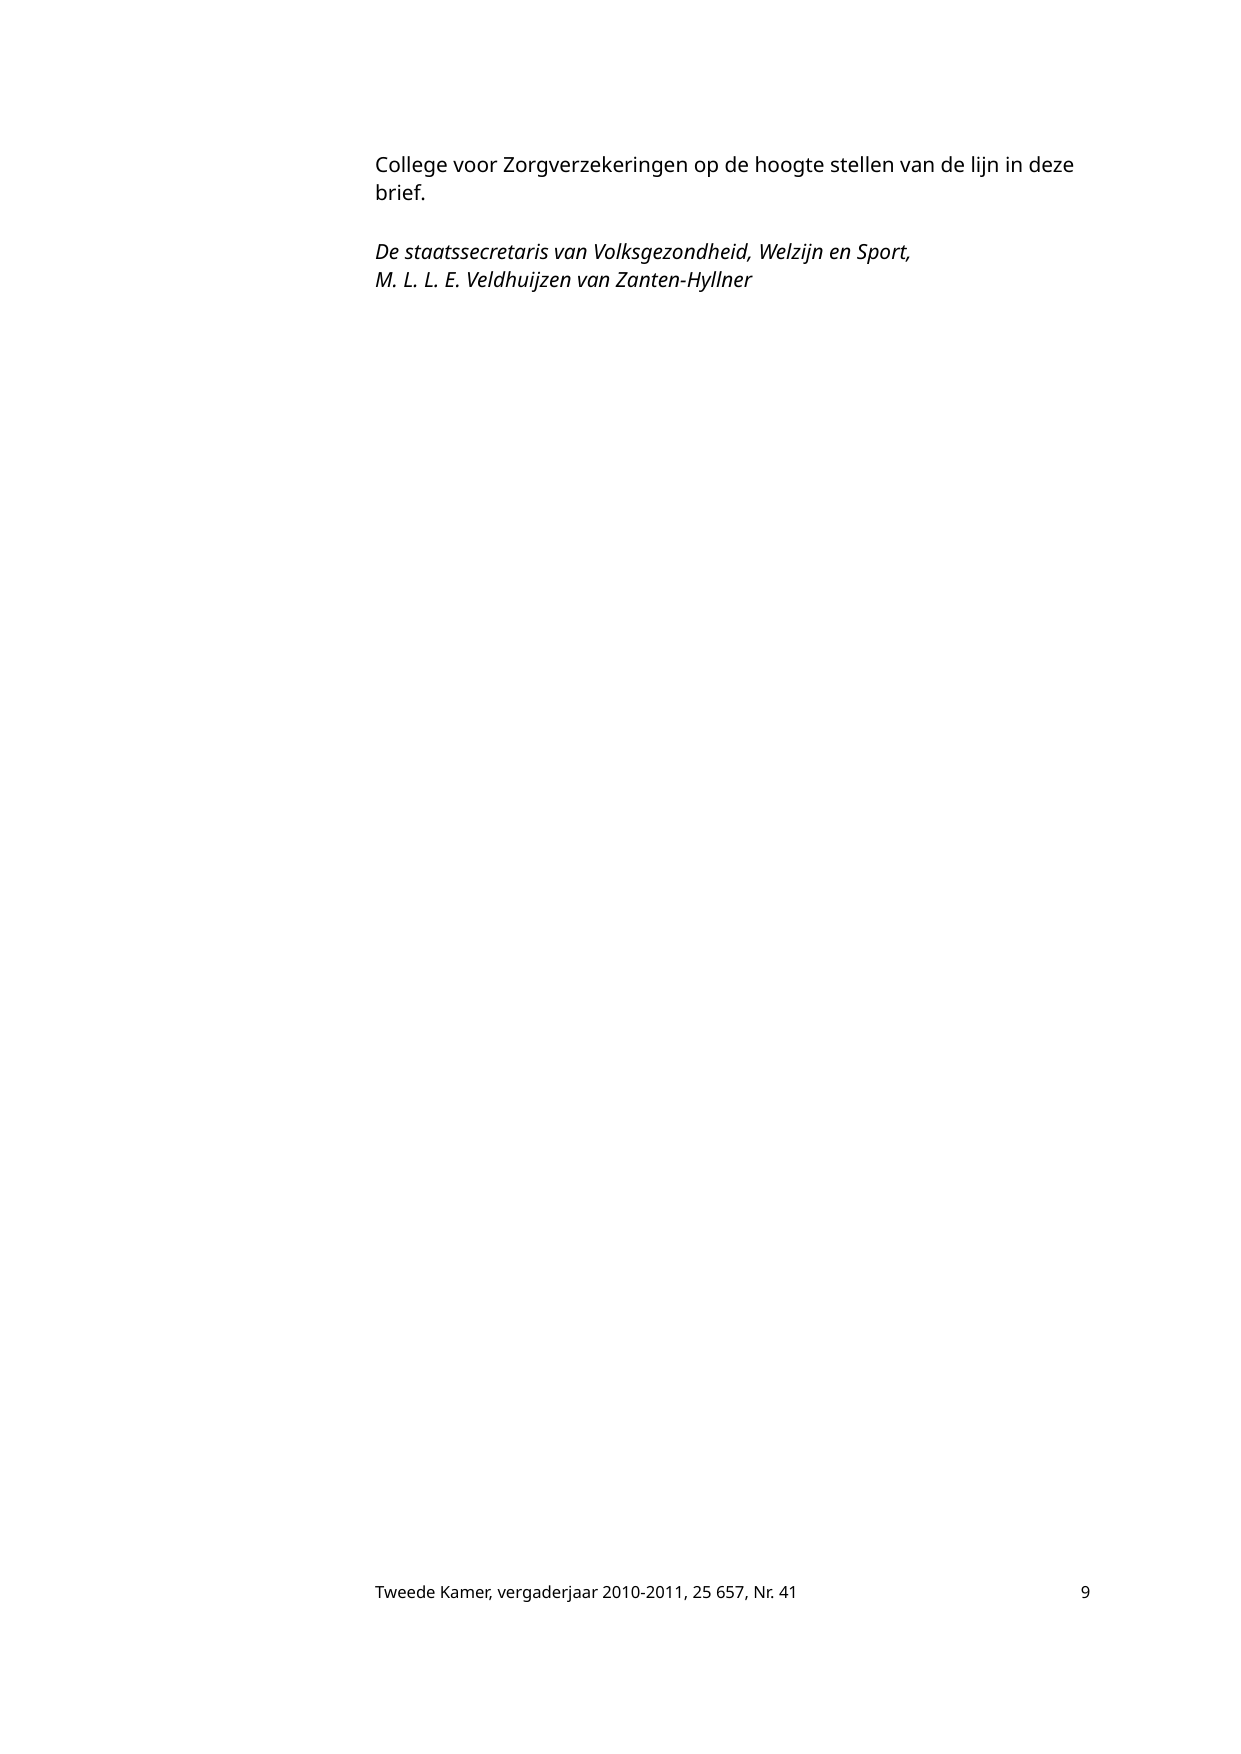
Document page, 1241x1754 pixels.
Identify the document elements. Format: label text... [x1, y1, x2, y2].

text M. L. L. E. Veldhuijzen van Zanten-Hyllner [375, 265, 1090, 294]
text College voor Zorgverzekeringen op de hoogte stellen van de lijn in deze brief. [375, 150, 1090, 207]
text De staatssecretaris van Volksgezondheid, Welzijn en Sport, [375, 237, 1090, 265]
